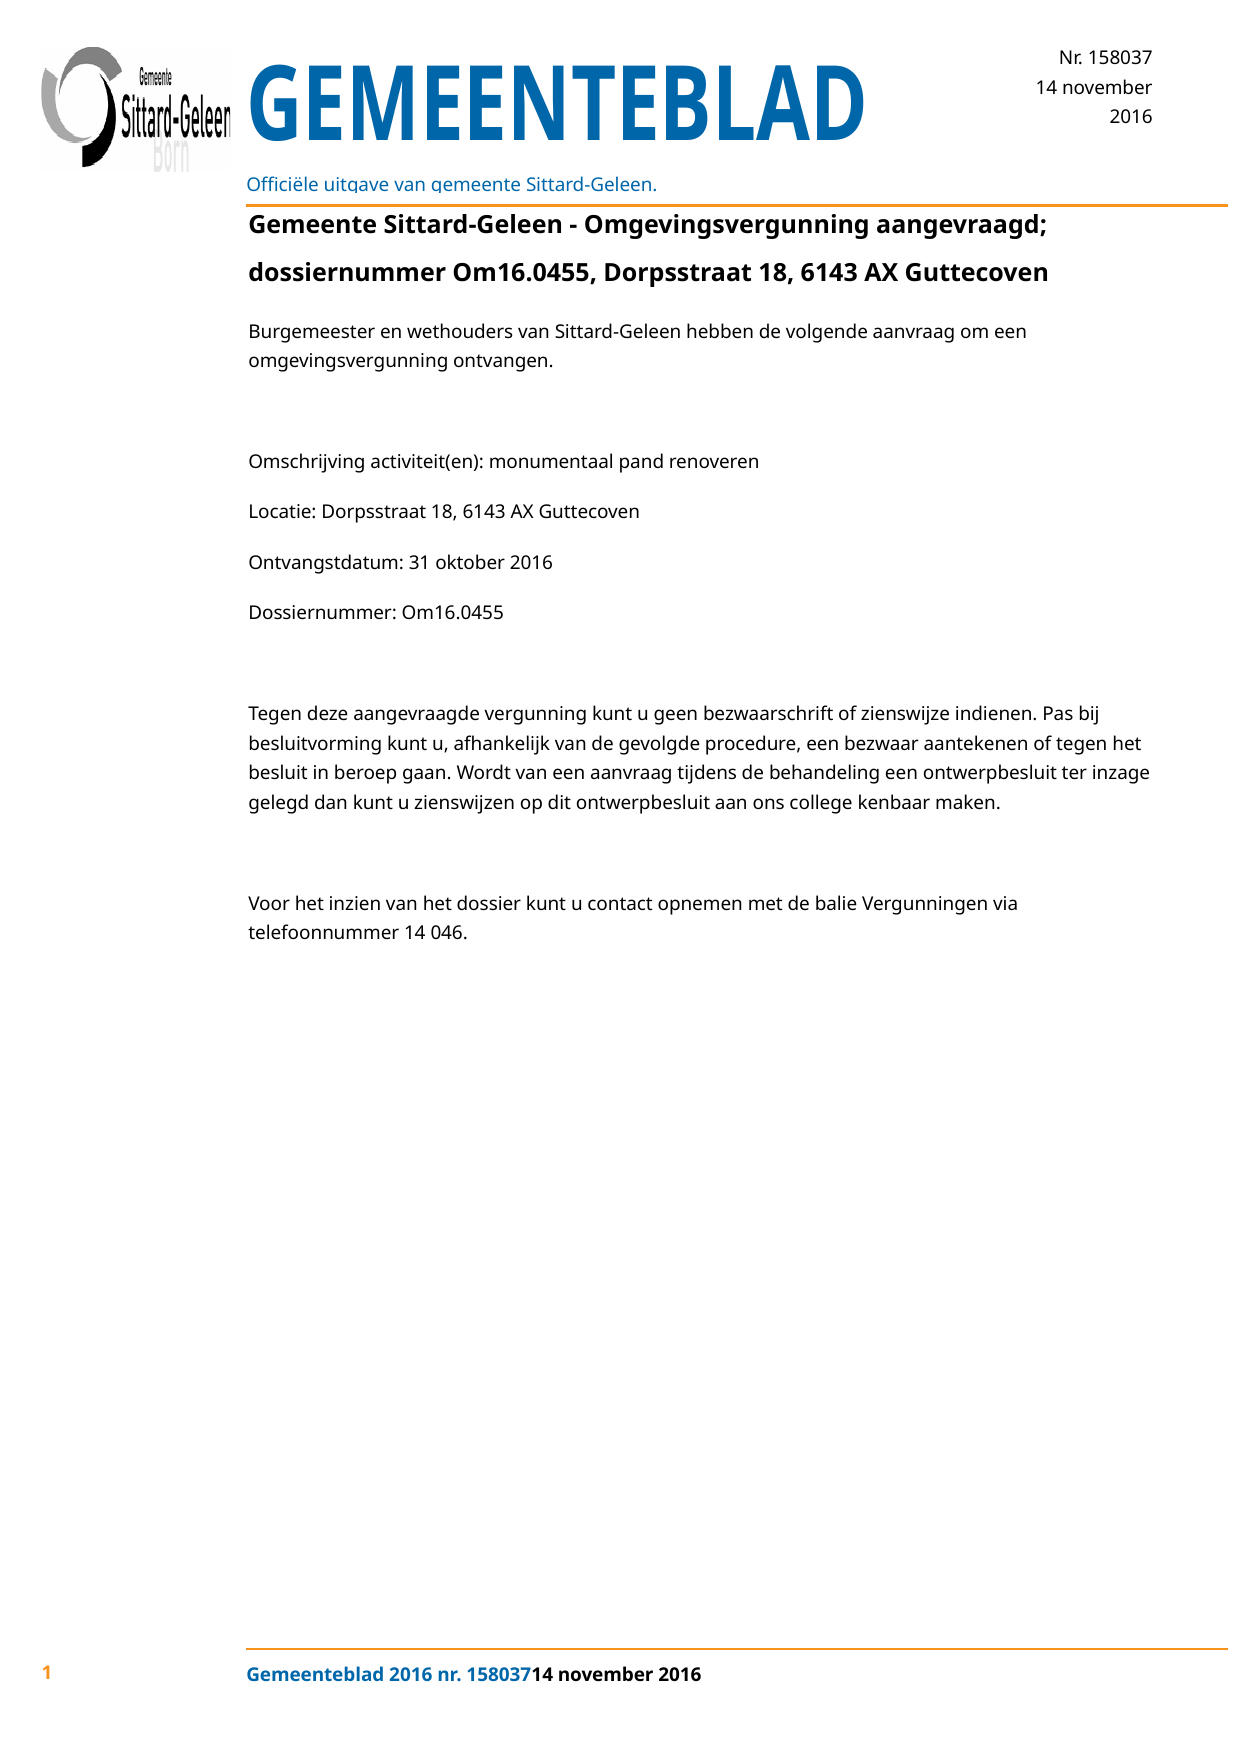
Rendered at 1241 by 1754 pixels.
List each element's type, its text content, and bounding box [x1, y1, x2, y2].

picture [41, 47, 231, 172]
text Voor het inzien van het dossier kunt u contact opnemen met de balie Vergunningen via telefoonnummer 14 046. [248, 890, 1152, 945]
text Dossiernummer: Om16.0455 [248, 599, 1152, 625]
text Omschrijving activiteit(en): monumentaal pand renoveren [248, 448, 1152, 474]
text Locatie: Dorpsstraat 18, 6143 AX Guttecoven [248, 499, 1152, 524]
text Burgemeester en wethouders van Sittard-Geleen hebben de volgende aanvraag om een omgevingsvergunning ontvangen. [248, 318, 1152, 373]
text Tegen deze aangevraagde vergunning kunt u geen bezwaarschrift of zienswijze indienen. Pas bij besluitvorming kunt u, afhankelijk van de gevolgde procedure, een bezwaar aantekenen of tegen het besluit in beroep gaan. Wordt van een aanvraag tijdens de behandeling een ontwerpbesluit ter inzage gelegd dan kunt u zienswijzen op dit ontwerpbesluit aan ons college kenbaar maken. [248, 700, 1152, 815]
text Ontvangstdatum: 31 oktober 2016 [248, 549, 1152, 575]
text Gemeente Sittard-Geleen - Omgevingsvergunning aangevraagd; dossiernummer Om16.0455, Dorpsstraat 18, 6143 AX Guttecoven [248, 207, 1152, 288]
